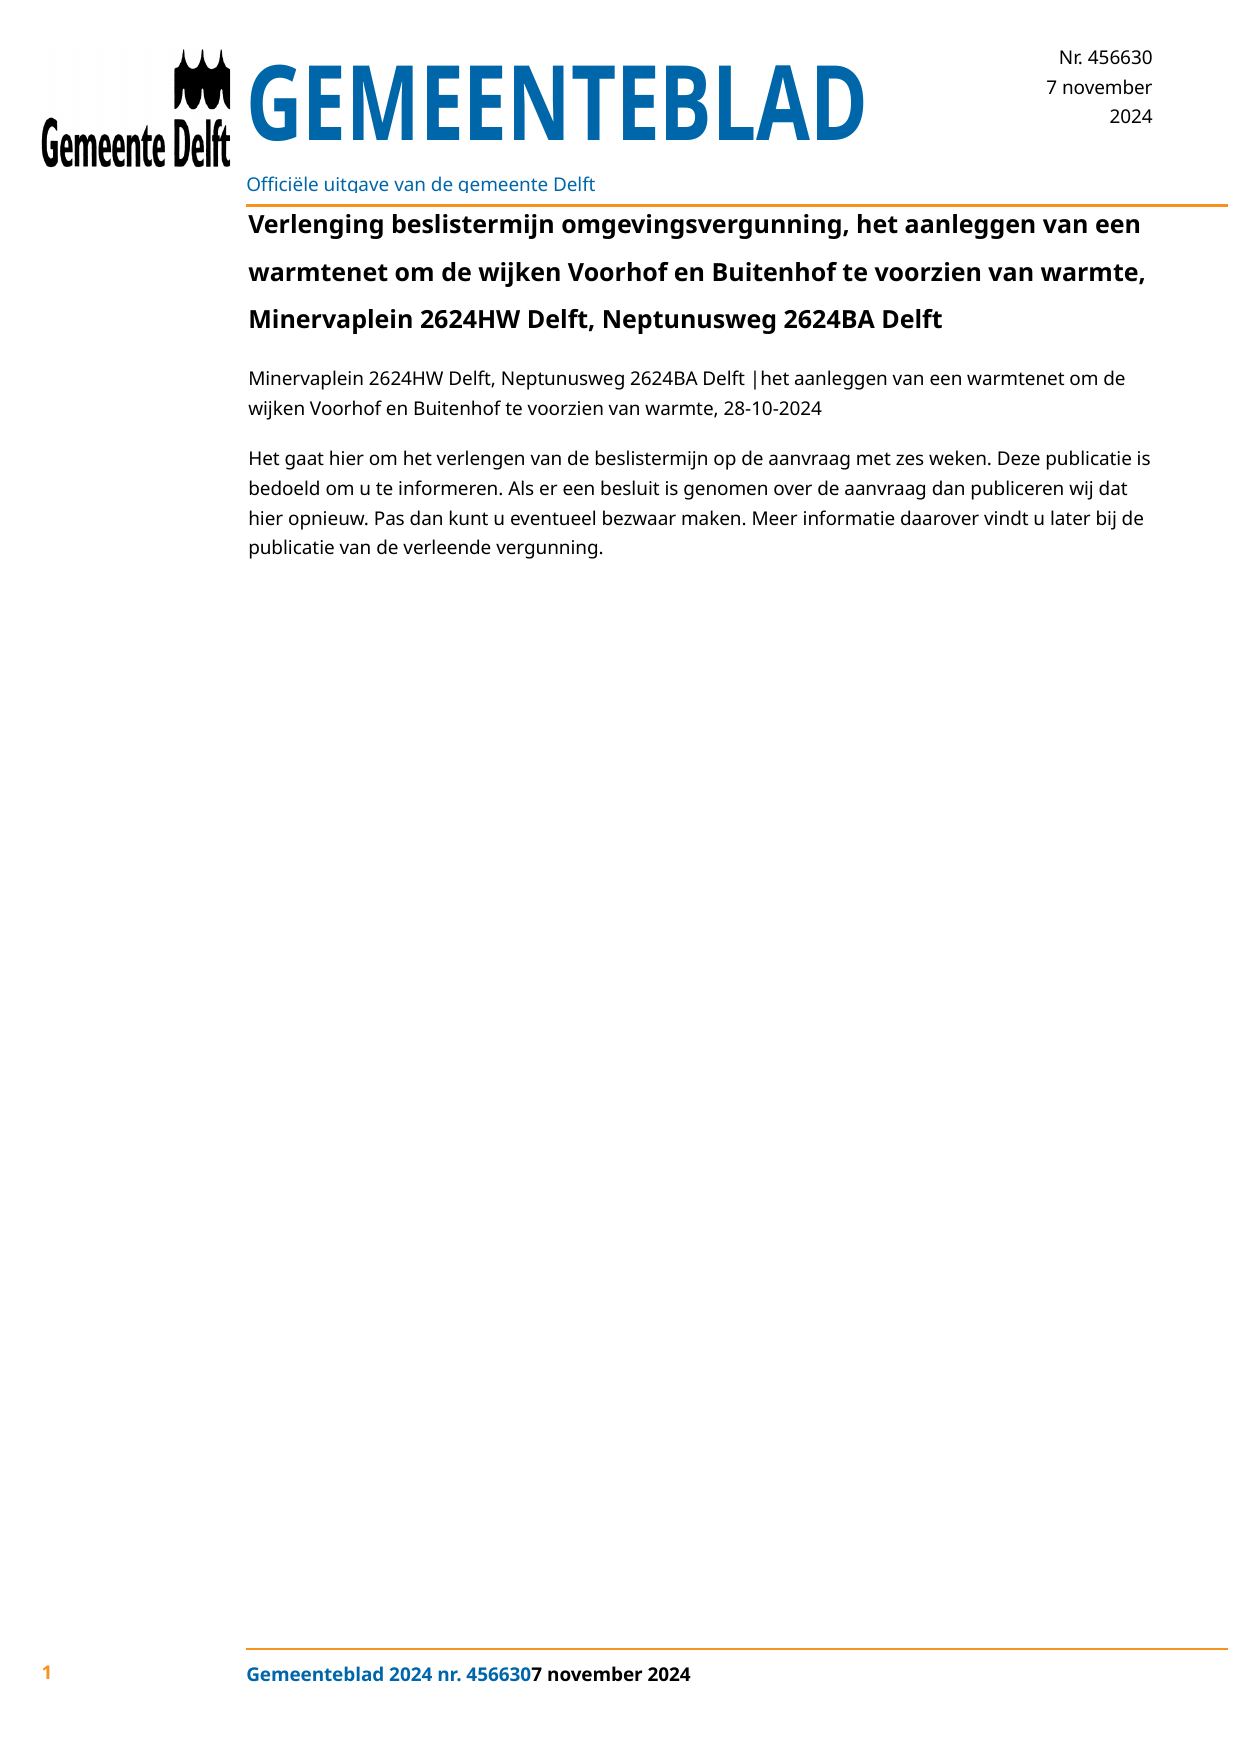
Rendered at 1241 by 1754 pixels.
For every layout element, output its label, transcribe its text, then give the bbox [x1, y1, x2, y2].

text Het gaat hier om het verlengen van de beslistermijn op de aanvraag met zes weken. Deze publicatie is bedoeld om u te informeren. Als er een besluit is genomen over de aanvraag dan publiceren wij dat hier opnieuw. Pas dan kunt u eventueel bezwaar maken. Meer informatie daarover vindt u later bij de publicatie van de verleende vergunning. [248, 446, 1152, 560]
picture [41, 47, 231, 172]
text Verlenging beslistermijn omgevingsvergunning, het aanleggen van een warmtenet om de wijken Voorhof en Buitenhof te voorzien van warmte, Minervaplein 2624HW Delft, Neptunusweg 2624BA Delft [248, 207, 1152, 336]
text Minervaplein 2624HW Delft, Neptunusweg 2624BA Delft |het aanleggen van een warmtenet om de wijken Voorhof en Buitenhof te voorzien van warmte, 28-10-2024 [248, 366, 1152, 421]
